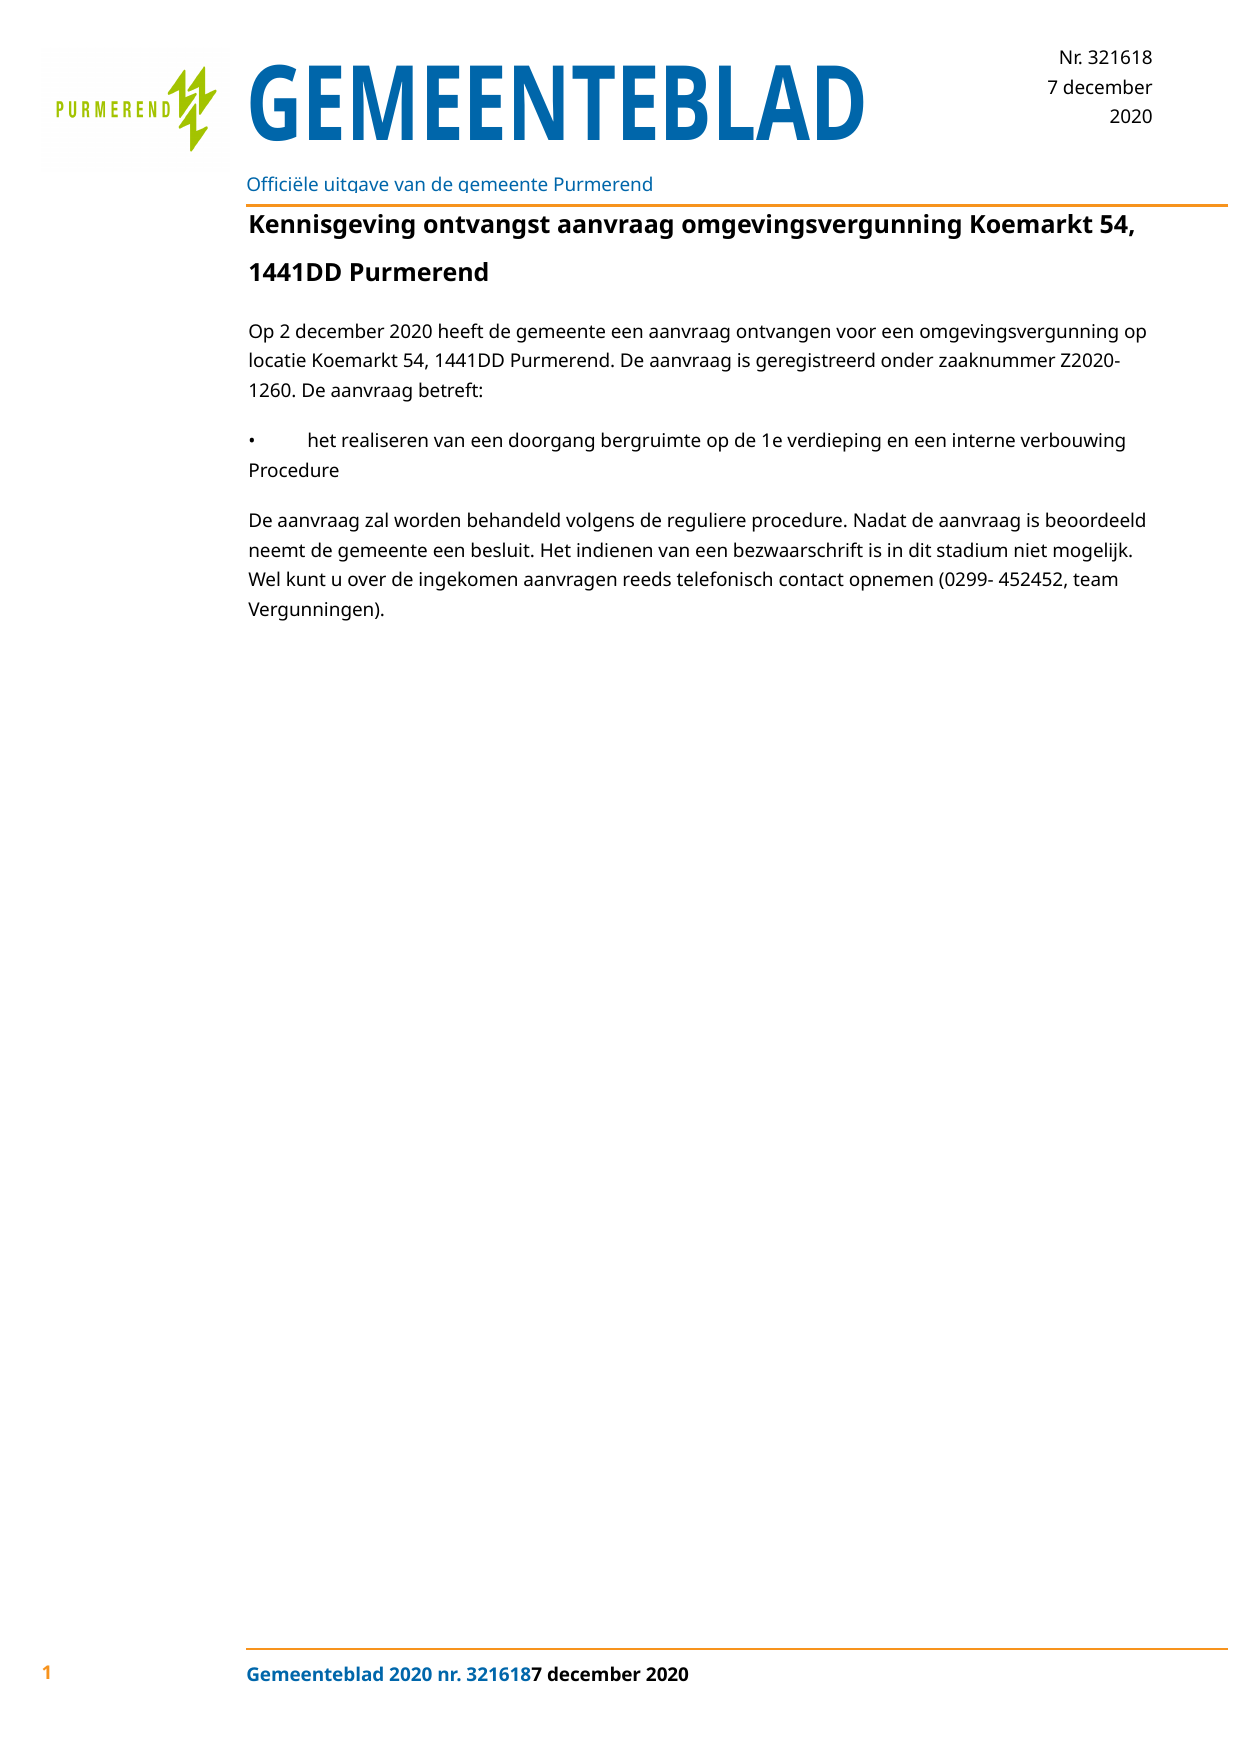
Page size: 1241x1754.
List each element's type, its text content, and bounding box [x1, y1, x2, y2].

text De aanvraag zal worden behandeld volgens de reguliere procedure. Nadat de aanvraag is beoordeeld neemt de gemeente een besluit. Het indienen van een bezwaarschrift is in dit stadium niet mogelijk. Wel kunt u over de ingekomen aanvragen reeds telefonisch contact opnemen (0299- 452452, team Vergunningen). [248, 507, 1152, 622]
text Op 2 december 2020 heeft de gemeente een aanvraag ontvangen voor een omgevingsvergunning op locatie Koemarkt 54, 1441DD Purmerend. De aanvraag is geregistreerd onder zaaknummer Z2020-1260. De aanvraag betreft: [248, 318, 1152, 403]
list het realiseren van een doorgang bergruimte op de 1e verdieping en een interne verbouwing [248, 427, 1152, 453]
picture [41, 47, 231, 172]
text Procedure [248, 457, 1152, 483]
text Kennisgeving ontvangst aanvraag omgevingsvergunning Koemarkt 54, 1441DD Purmerend [248, 207, 1152, 288]
